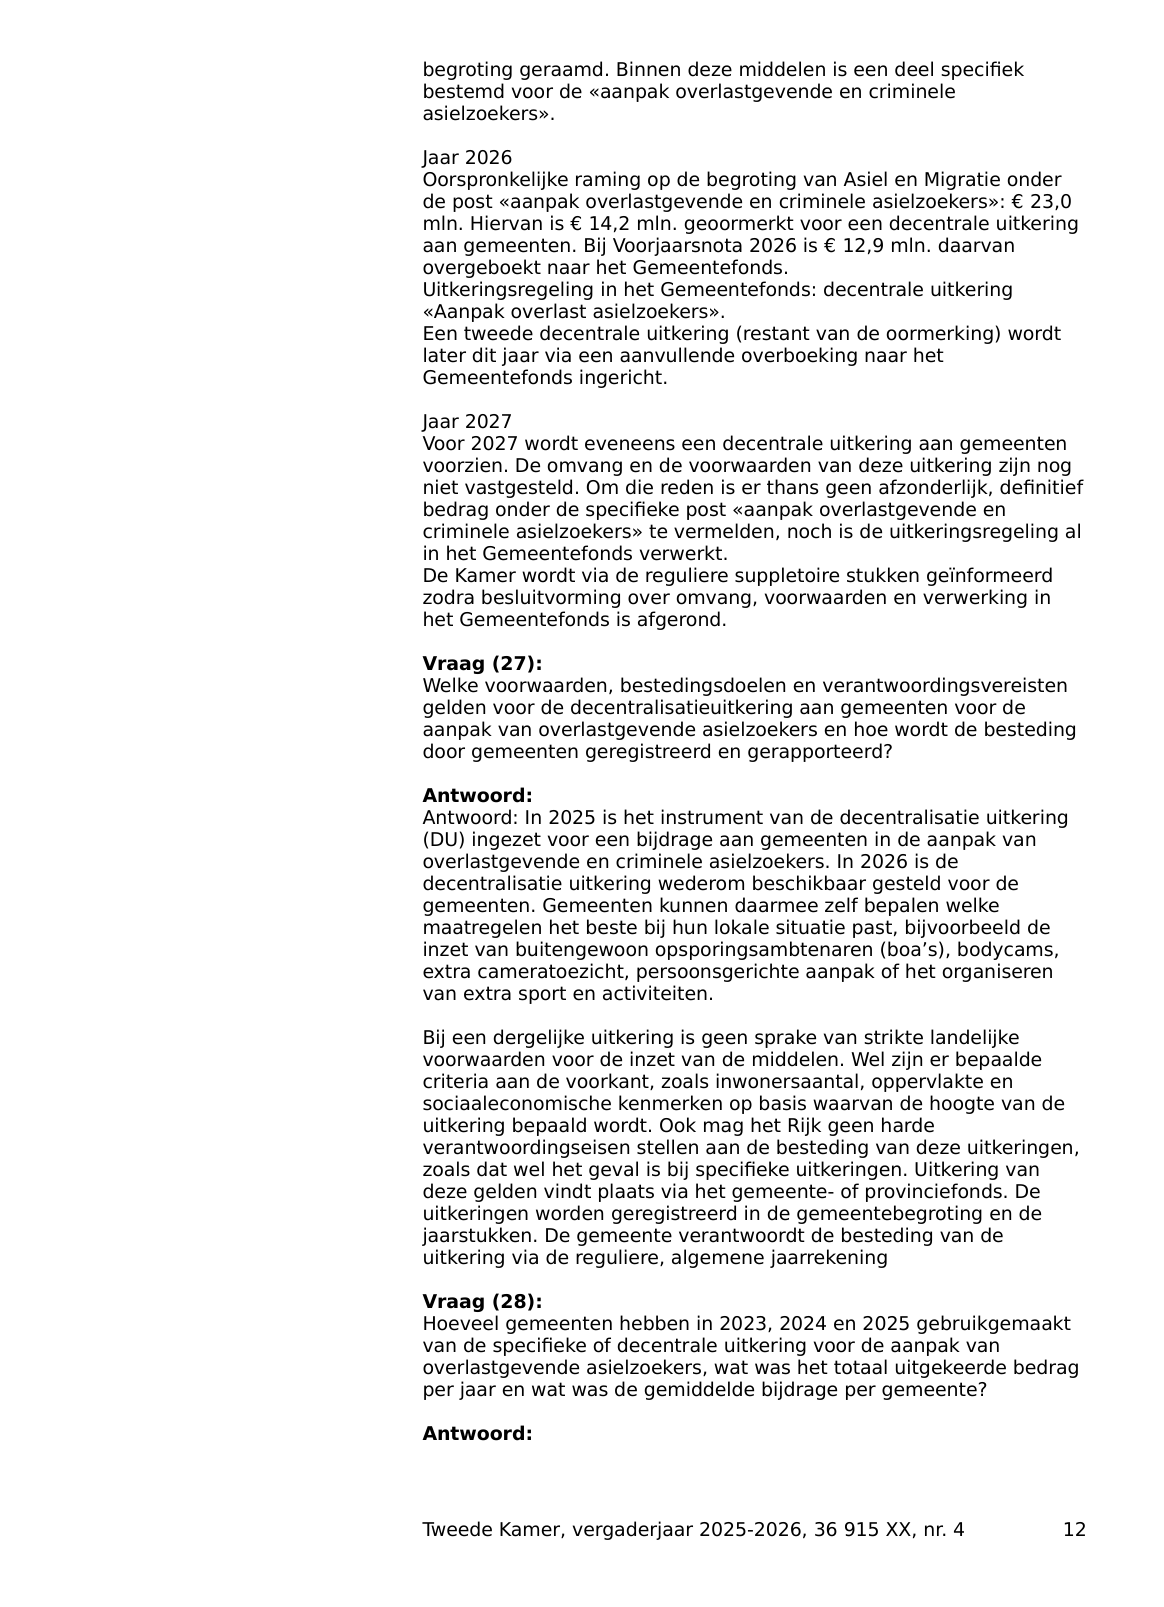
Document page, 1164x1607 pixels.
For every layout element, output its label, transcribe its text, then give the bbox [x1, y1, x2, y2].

text Vraag (27): [422, 653, 1087, 675]
text Oorspronkelijke raming op de begroting van Asiel en Migratie onder de post «aanpak overlastgevende en criminele asielzoekers»: € 23,0 mln. Hiervan is € 14,2 mln. geoormerkt voor een decentrale uitkering aan gemeenten. Bij Voorjaarsnota 2026 is € 12,9 mln. daarvan overgeboekt naar het Gemeentefonds. [422, 169, 1087, 279]
text Jaar 2027 [422, 411, 1087, 433]
text De Kamer wordt via de reguliere suppletoire stukken geïnformeerd zodra besluitvorming over omvang, voorwaarden en verwerking in het Gemeentefonds is afgerond. [422, 565, 1087, 631]
text Jaar 2026 [422, 147, 1087, 169]
text Antwoord: [422, 785, 1087, 807]
text Welke voorwaarden, bestedingsdoelen en verantwoordingsvereisten gelden voor de decentralisatieuitkering aan gemeenten voor de aanpak van overlastgevende asielzoekers en hoe wordt de besteding door gemeenten geregistreerd en gerapporteerd? [422, 675, 1087, 763]
text Een tweede decentrale uitkering (restant van de oormerking) wordt later dit jaar via een aanvullende overboeking naar het Gemeentefonds ingericht. [422, 323, 1087, 389]
text begroting geraamd. Binnen deze middelen is een deel specifiek bestemd voor de «aanpak overlastgevende en criminele asielzoekers». [422, 59, 1087, 125]
text Hoeveel gemeenten hebben in 2023, 2024 en 2025 gebruikgemaakt van de specifieke of decentrale uitkering voor de aanpak van overlastgevende asielzoekers, wat was het totaal uitgekeerde bedrag per jaar en wat was de gemiddelde bijdrage per gemeente? [422, 1313, 1087, 1401]
text Antwoord: In 2025 is het instrument van de decentralisatie uitkering (DU) ingezet voor een bijdrage aan gemeenten in de aanpak van overlastgevende en criminele asielzoekers. In 2026 is de decentralisatie uitkering wederom beschikbaar gesteld voor de gemeenten. Gemeenten kunnen daarmee zelf bepalen welke maatregelen het beste bij hun lokale situatie past, bijvoorbeeld de inzet van buitengewoon opsporingsambtenaren (boa’s), bodycams, extra cameratoezicht, persoonsgerichte aanpak of het organiseren van extra sport en activiteiten. [422, 807, 1087, 1005]
text Antwoord: [422, 1423, 1087, 1445]
text Bij een dergelijke uitkering is geen sprake van strikte landelijke voorwaarden voor de inzet van de middelen. Wel zijn er bepaalde criteria aan de voorkant, zoals inwonersaantal, oppervlakte en sociaaleconomische kenmerken op basis waarvan de hoogte van de uitkering bepaald wordt. Ook mag het Rijk geen harde verantwoordingseisen stellen aan de besteding van deze uitkeringen, zoals dat wel het geval is bij specifieke uitkeringen. Uitkering van deze gelden vindt plaats via het gemeente- of provinciefonds. De uitkeringen worden geregistreerd in de gemeentebegroting en de jaarstukken. De gemeente verantwoordt de besteding van de uitkering via de reguliere, algemene jaarrekening [422, 1027, 1087, 1269]
text Uitkeringsregeling in het Gemeentefonds: decentrale uitkering «Aanpak overlast asielzoekers». [422, 279, 1087, 323]
text Vraag (28): [422, 1291, 1087, 1313]
text Voor 2027 wordt eveneens een decentrale uitkering aan gemeenten voorzien. De omvang en de voorwaarden van deze uitkering zijn nog niet vastgesteld. Om die reden is er thans geen afzonderlijk, definitief bedrag onder de specifieke post «aanpak overlastgevende en criminele asielzoekers» te vermelden, noch is de uitkeringsregeling al in het Gemeentefonds verwerkt. [422, 433, 1087, 565]
